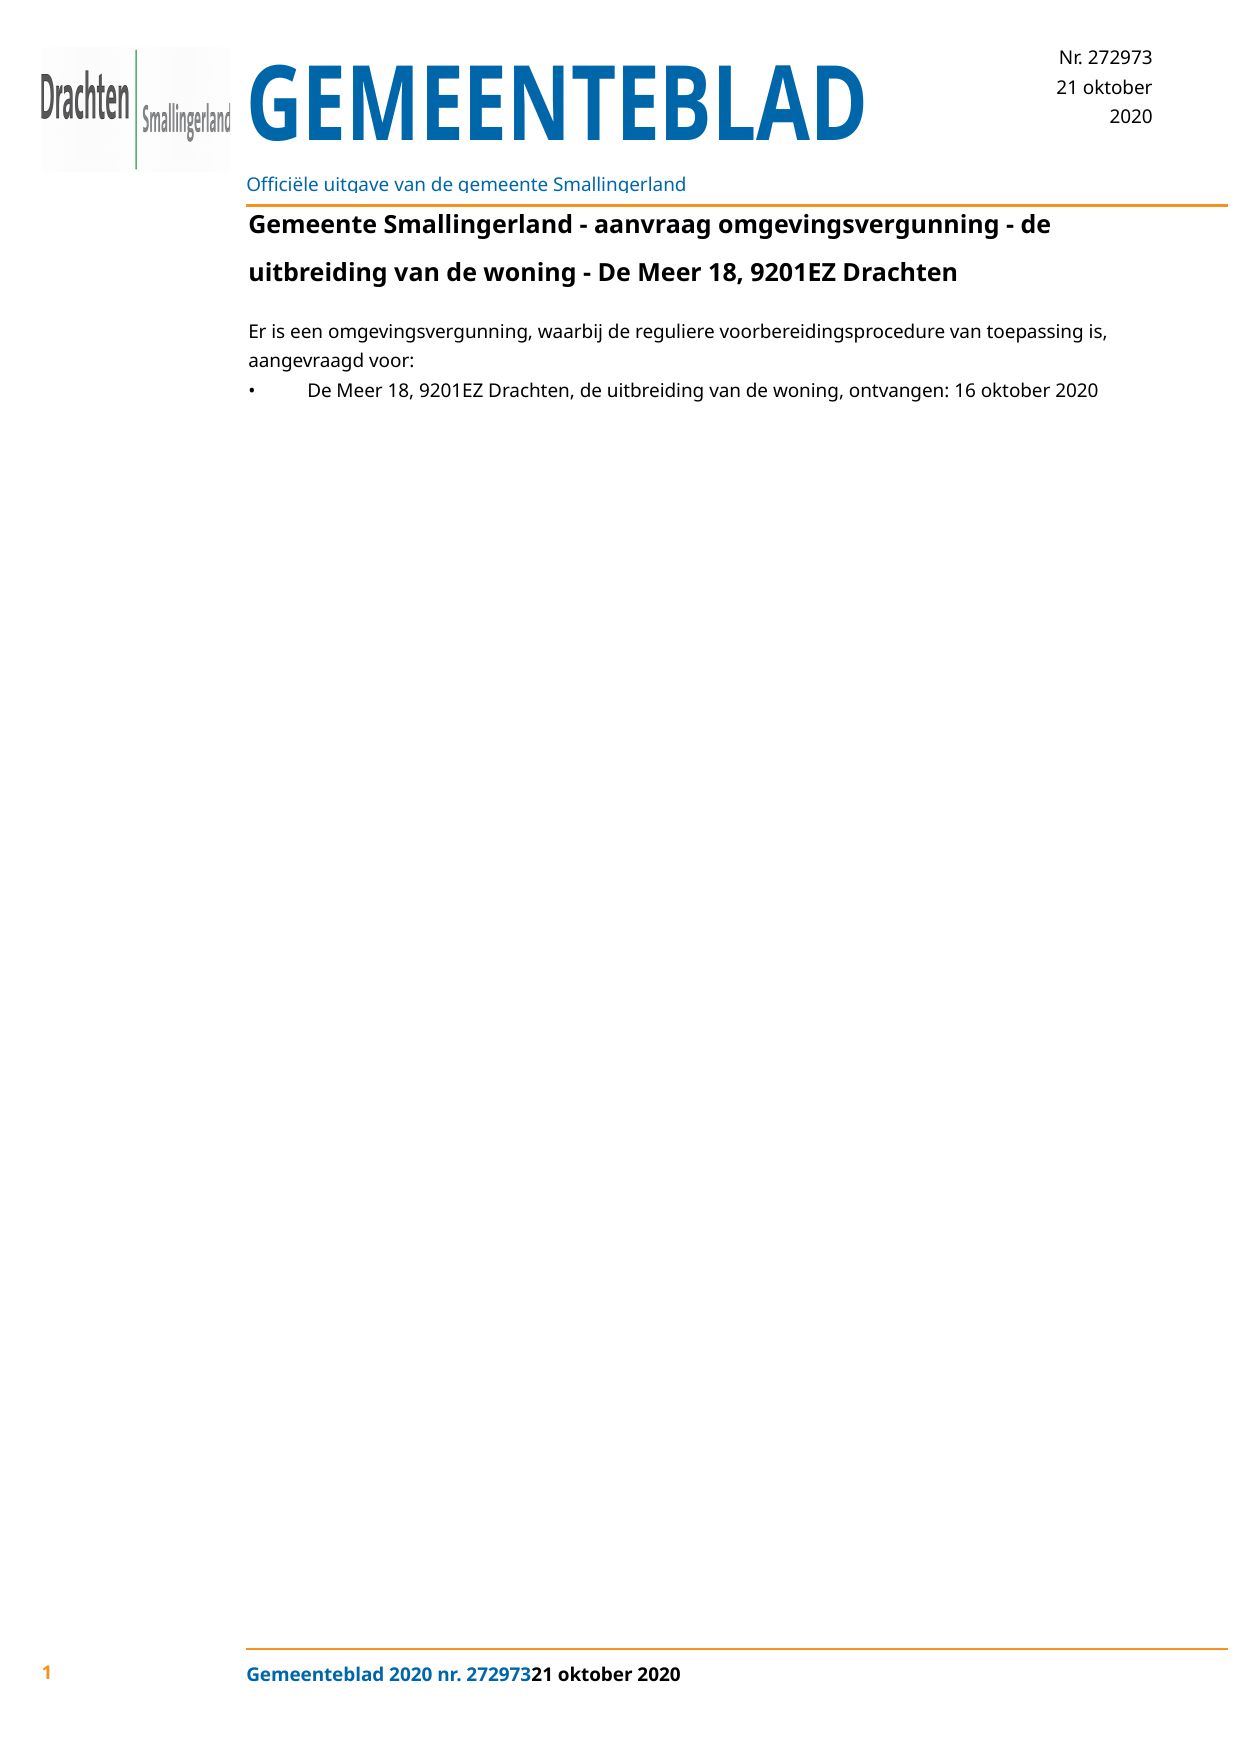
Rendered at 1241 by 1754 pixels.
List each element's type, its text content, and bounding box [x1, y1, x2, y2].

text Gemeente Smallingerland - aanvraag omgevingsvergunning - de uitbreiding van de woning - De Meer 18, 9201EZ Drachten [248, 207, 1152, 288]
list De Meer 18, 9201EZ Drachten, de uitbreiding van de woning, ontvangen: 16 oktober 2020 [248, 377, 1152, 403]
text Er is een omgevingsvergunning, waarbij de reguliere voorbereidingsprocedure van toepassing is, aangevraagd voor: [248, 318, 1152, 373]
picture [41, 47, 231, 172]
